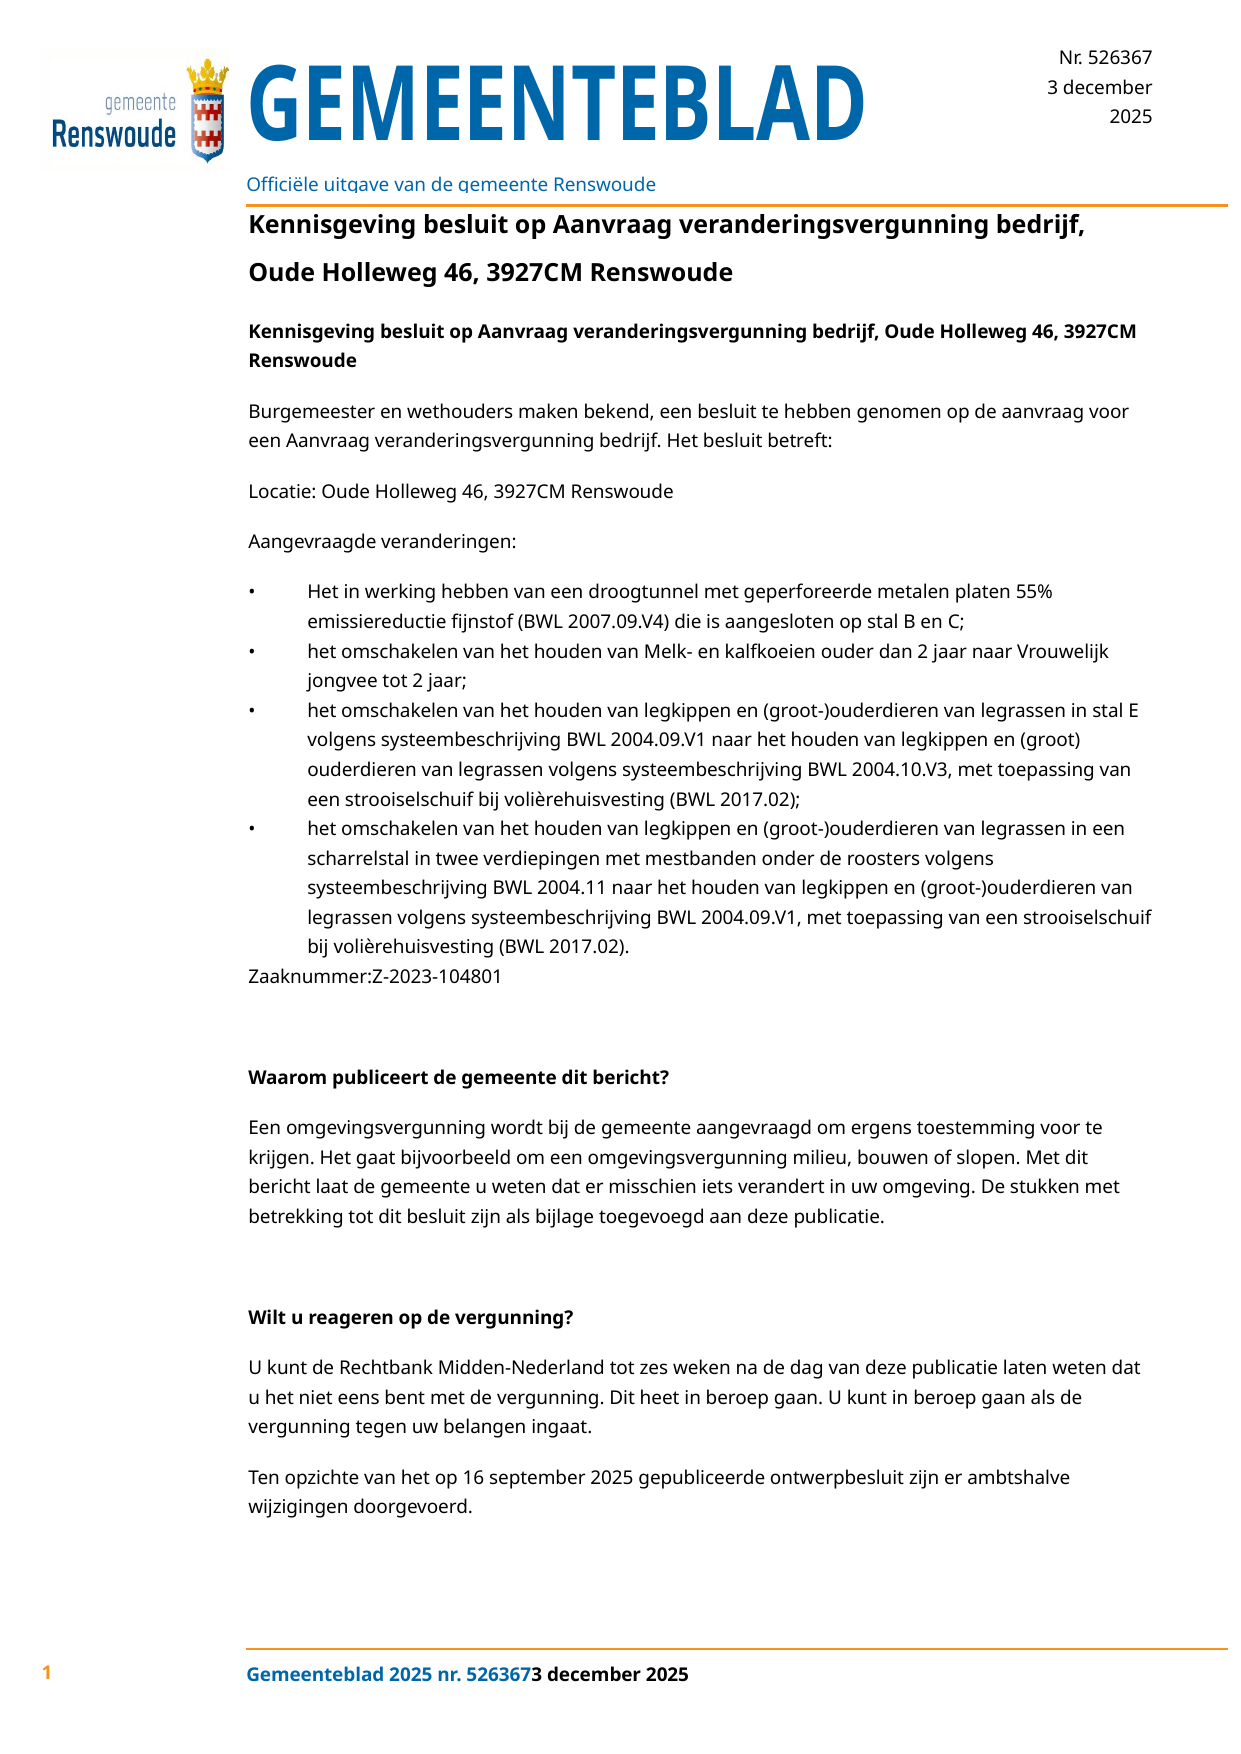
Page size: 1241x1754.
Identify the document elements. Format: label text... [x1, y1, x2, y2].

picture [41, 47, 231, 172]
text Waarom publiceert de gemeente dit bericht? [248, 1064, 1152, 1090]
text Kennisgeving besluit op Aanvraag veranderingsvergunning bedrijf, Oude Holleweg 46, 3927CM Renswoude [248, 207, 1152, 288]
text Kennisgeving besluit op Aanvraag veranderingsvergunning bedrijf, Oude Holleweg 46, 3927CM Renswoude [248, 318, 1152, 373]
text Zaaknummer:Z-2023-104801 [248, 963, 1152, 989]
list het omschakelen van het houden van Melk- en kalfkoeien ouder dan 2 jaar naar Vrouwelijk jongvee tot 2 jaar; [248, 638, 1152, 693]
text Locatie: Oude Holleweg 46, 3927CM Renswoude [248, 478, 1152, 504]
text Wilt u reageren op de vergunning? [248, 1304, 1152, 1330]
text Burgemeester en wethouders maken bekend, een besluit te hebben genomen op de aanvraag voor een Aanvraag veranderingsvergunning bedrijf. Het besluit betreft: [248, 398, 1152, 453]
text U kunt de Rechtbank Midden-Nederland tot zes weken na de dag van deze publicatie laten weten dat u het niet eens bent met de vergunning. Dit heet in beroep gaan. U kunt in beroep gaan als de vergunning tegen uw belangen ingaat. [248, 1354, 1152, 1439]
text Aangevraagde veranderingen: [248, 528, 1152, 554]
text Een omgevingsvergunning wordt bij de gemeente aangevraagd om ergens toestemming voor te krijgen. Het gaat bijvoorbeeld om een omgevingsvergunning milieu, bouwen of slopen. Met dit bericht laat de gemeente u weten dat er misschien iets verandert in uw omgeving. De stukken met betrekking tot dit besluit zijn als bijlage toegevoegd aan deze publicatie. [248, 1114, 1152, 1229]
text Ten opzichte van het op 16 september 2025 gepubliceerde ontwerpbesluit zijn er ambtshalve wijzigingen doorgevoerd. [248, 1464, 1152, 1519]
list het omschakelen van het houden van legkippen en (groot-)ouderdieren van legrassen in stal E volgens systeembeschrijving BWL 2004.09.V1 naar het houden van legkippen en (groot) ouderdieren van legrassen volgens systeembeschrijving BWL 2004.10.V3, met toepassing van een strooiselschuif bij volièrehuisvesting (BWL 2017.02); [248, 697, 1152, 812]
list het omschakelen van het houden van legkippen en (groot-)ouderdieren van legrassen in een scharrelstal in twee verdiepingen met mestbanden onder de roosters volgens systeembeschrijving BWL 2004.11 naar het houden van legkippen en (groot-)ouderdieren van legrassen volgens systeembeschrijving BWL 2004.09.V1, met toepassing van een strooiselschuif bij volièrehuisvesting (BWL 2017.02). [248, 815, 1152, 959]
list Het in werking hebben van een droogtunnel met geperforeerde metalen platen 55% emissiereductie fijnstof (BWL 2007.09.V4) die is aangesloten op stal B en C; [248, 579, 1152, 634]
